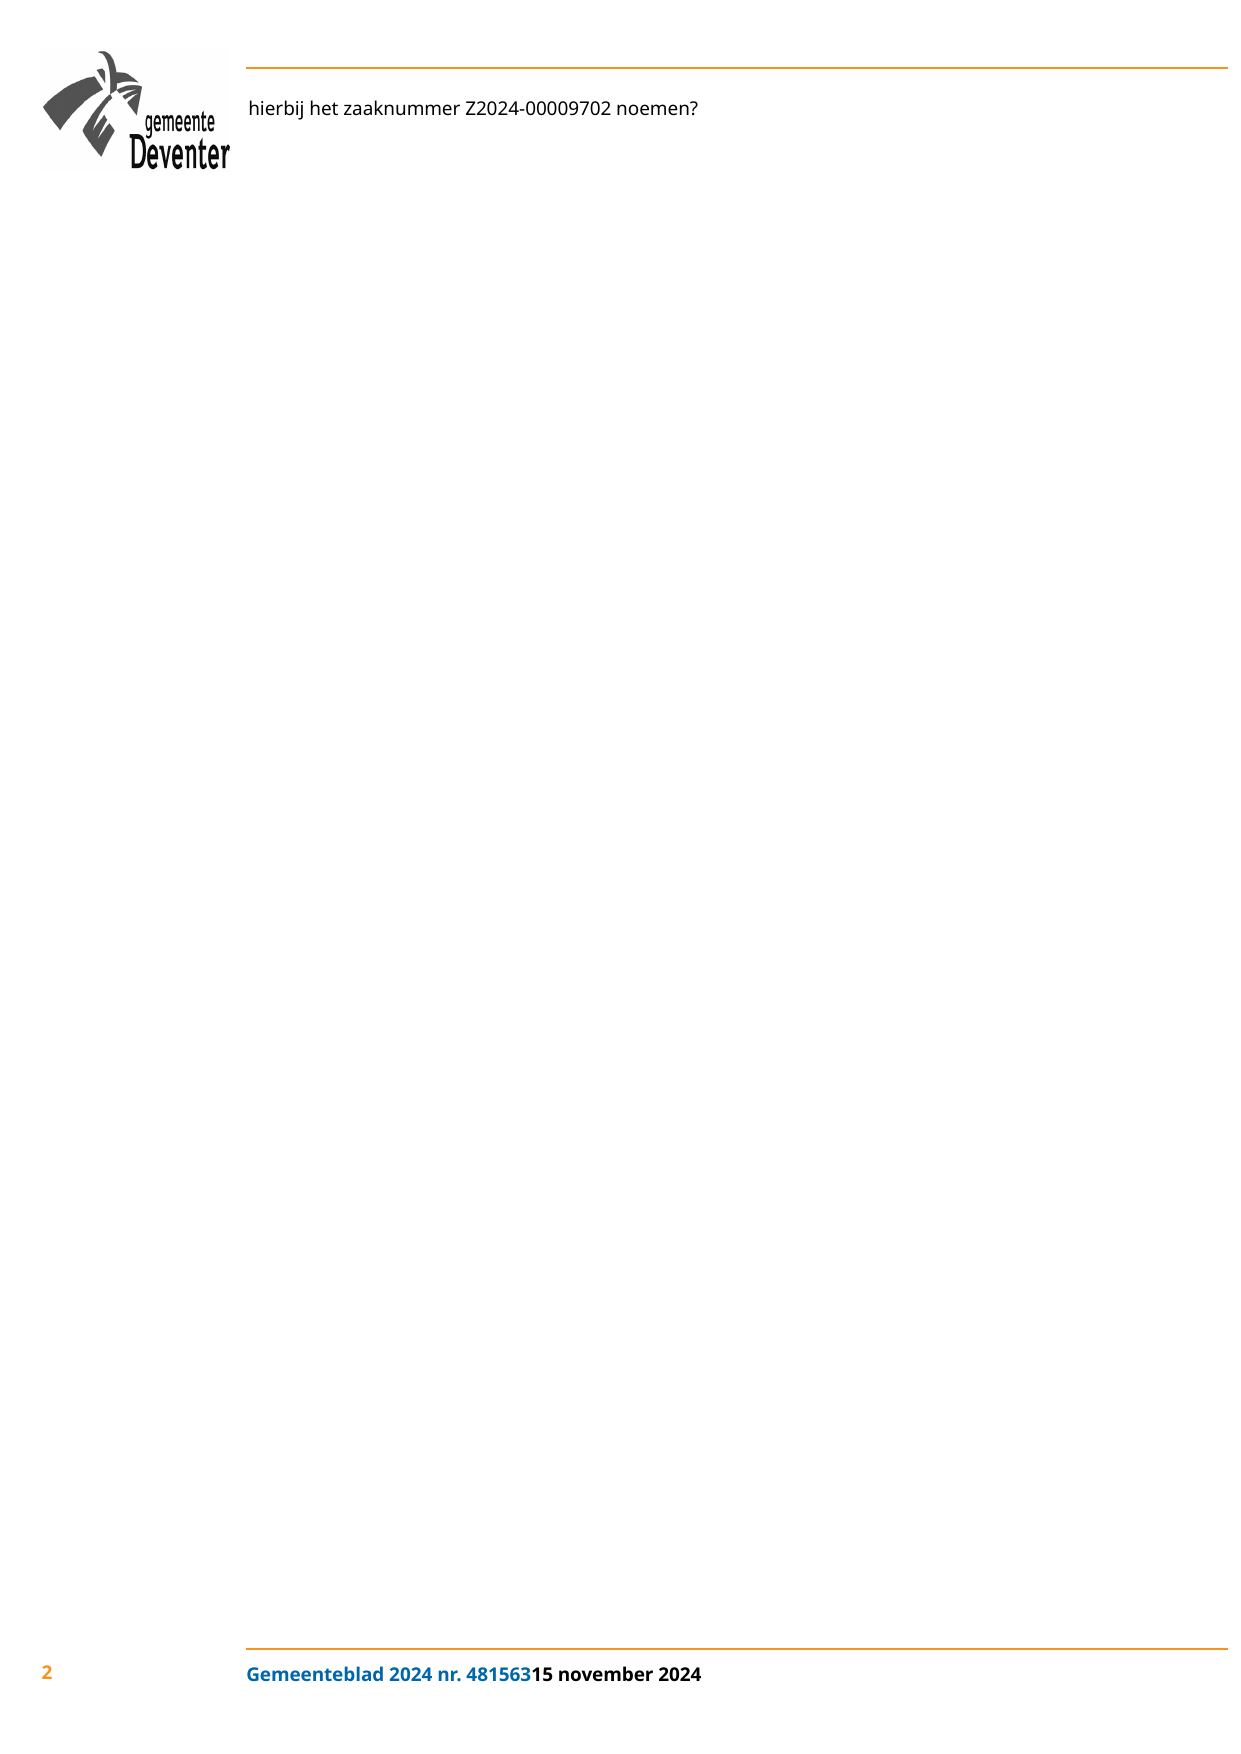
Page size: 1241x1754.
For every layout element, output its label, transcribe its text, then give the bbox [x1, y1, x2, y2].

text hierbij het zaaknummer Z2024-00009702 noemen? [248, 95, 1152, 121]
picture [41, 47, 231, 172]
